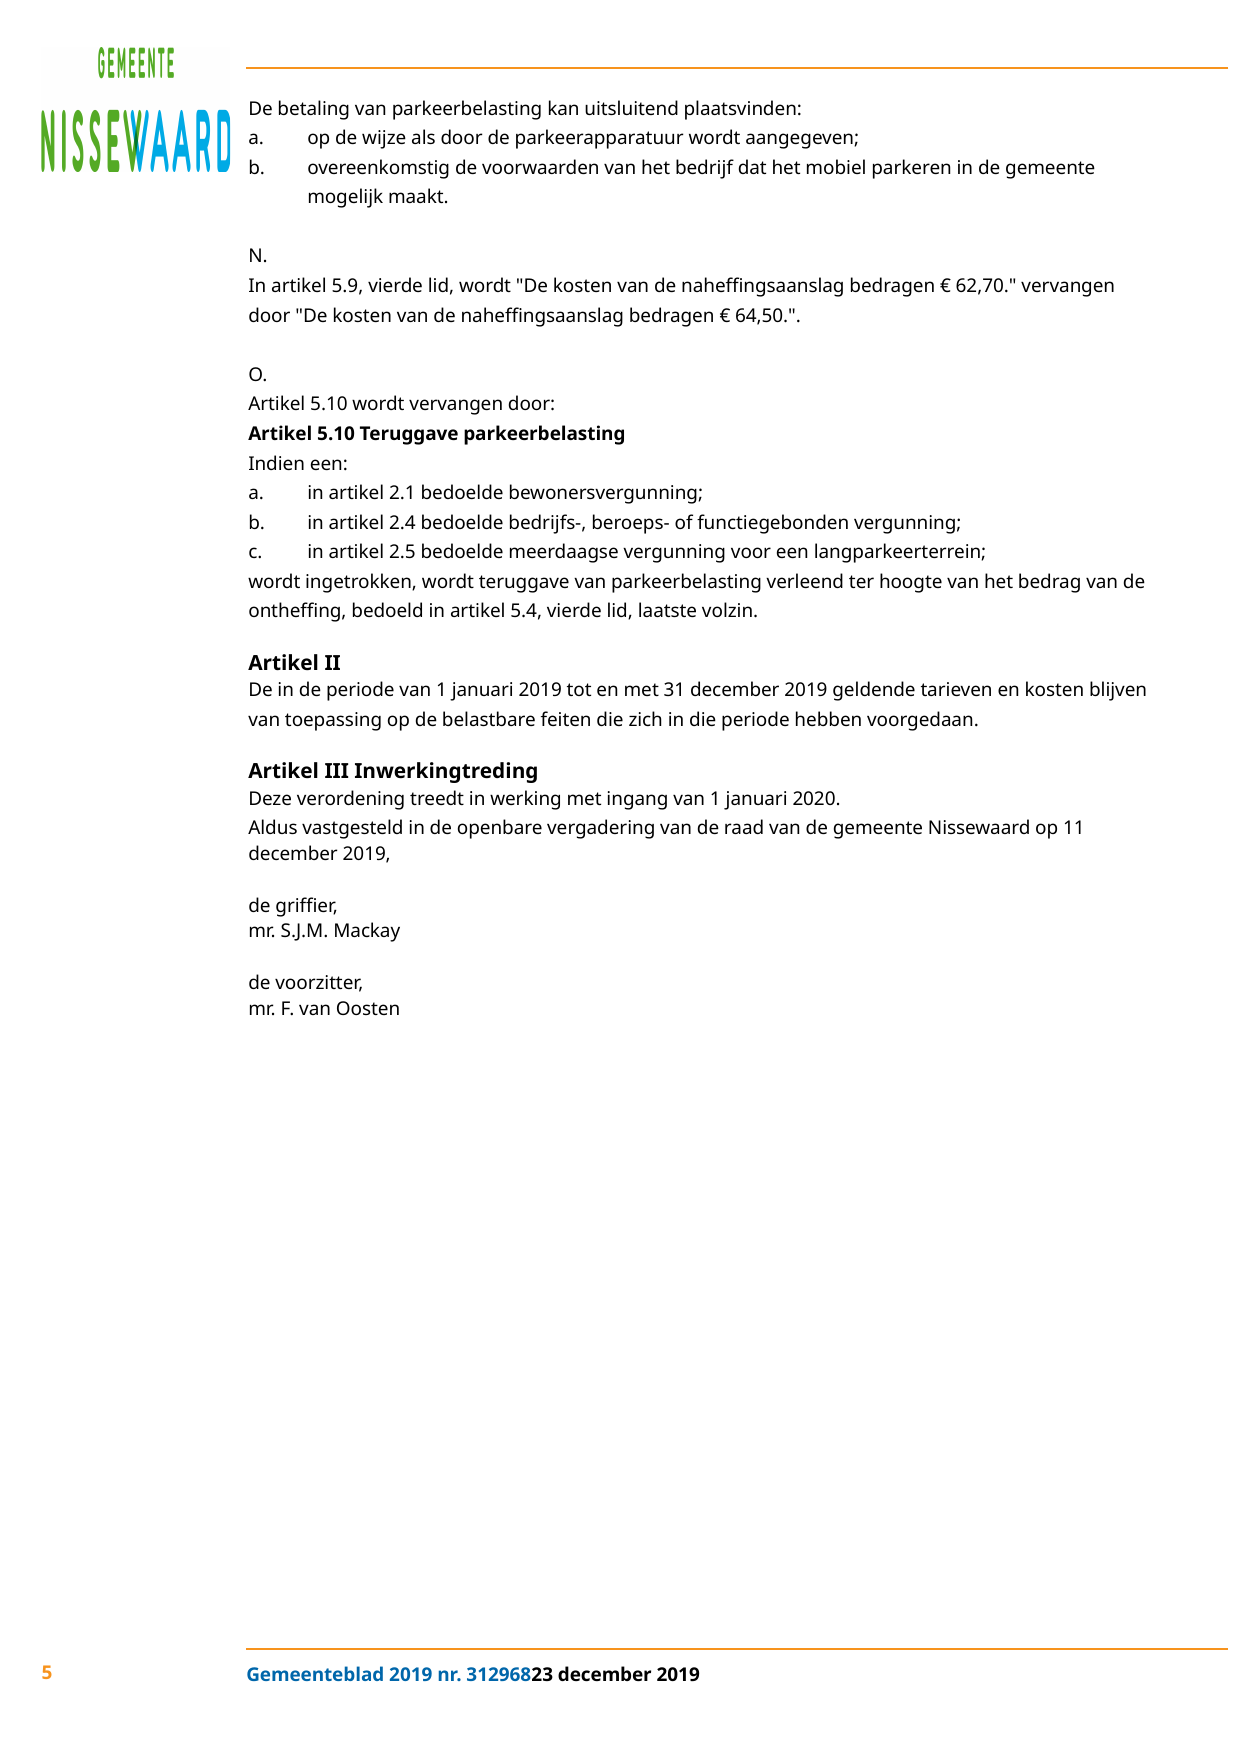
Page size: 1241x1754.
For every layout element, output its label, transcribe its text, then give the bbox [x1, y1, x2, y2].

picture [41, 47, 231, 172]
text Deze verordening treedt in werking met ingang van 1 januari 2020. [248, 785, 1152, 811]
picture [200, 151, 206, 172]
text In artikel 5.9, vierde lid, wordt "De kosten van de naheffingsaanslag bedragen € 62,70." vervangen door "De kosten van de naheffingsaanslag bedragen € 64,50.". [248, 272, 1152, 328]
picture [176, 157, 187, 172]
text De betaling van parkeerbelasting kan uitsluitend plaatsvinden: [248, 95, 1152, 121]
list in artikel 2.4 bedoelde bedrijfs-, beroeps- of functiegebonden vergunning; [248, 509, 1152, 535]
text mr. F. van Oosten [248, 995, 1152, 1020]
text Artikel III Inwerkingtreding [248, 757, 1152, 785]
text Aldus vastgesteld in de openbare vergadering van de raad van de gemeente Nissewaard op 11 december 2019, [248, 814, 1152, 866]
list op de wijze als door de parkeerapparatuur wordt aangegeven; [248, 124, 1152, 150]
list overeenkomstig de voorwaarden van het bedrijf dat het mobiel parkeren in de gemeente mogelijk maakt. [248, 154, 1152, 209]
text wordt ingetrokken, wordt teruggave van parkeerbelasting verleend ter hoogte van het bedrag van de ontheffing, bedoeld in artikel 5.4, vierde lid, laatste volzin. [248, 568, 1152, 623]
picture [154, 157, 165, 172]
list in artikel 2.1 bedoelde bewonersvergunning; [248, 479, 1152, 505]
text N. [248, 243, 1152, 268]
text Artikel II [248, 648, 1152, 677]
list in artikel 2.5 bedoelde meerdaagse vergunning voor een langparkeerterrein; [248, 538, 1152, 564]
text O. [248, 361, 1152, 387]
text Artikel 5.10 Teruggave parkeerbelasting [248, 420, 1152, 446]
text mr. S.J.M. Mackay [248, 917, 1152, 943]
text de griffier, [248, 892, 1152, 917]
text Artikel 5.10 wordt vervangen door: [248, 391, 1152, 416]
picture [201, 122, 206, 138]
picture [222, 122, 227, 160]
text De in de periode van 1 januari 2019 tot en met 31 december 2019 geldende tarieven en kosten blijven van toepassing op de belastbare feiten die zich in die periode hebben voorgedaan. [248, 677, 1152, 732]
text Indien een: [248, 450, 1152, 476]
text de voorzitter, [248, 969, 1152, 995]
